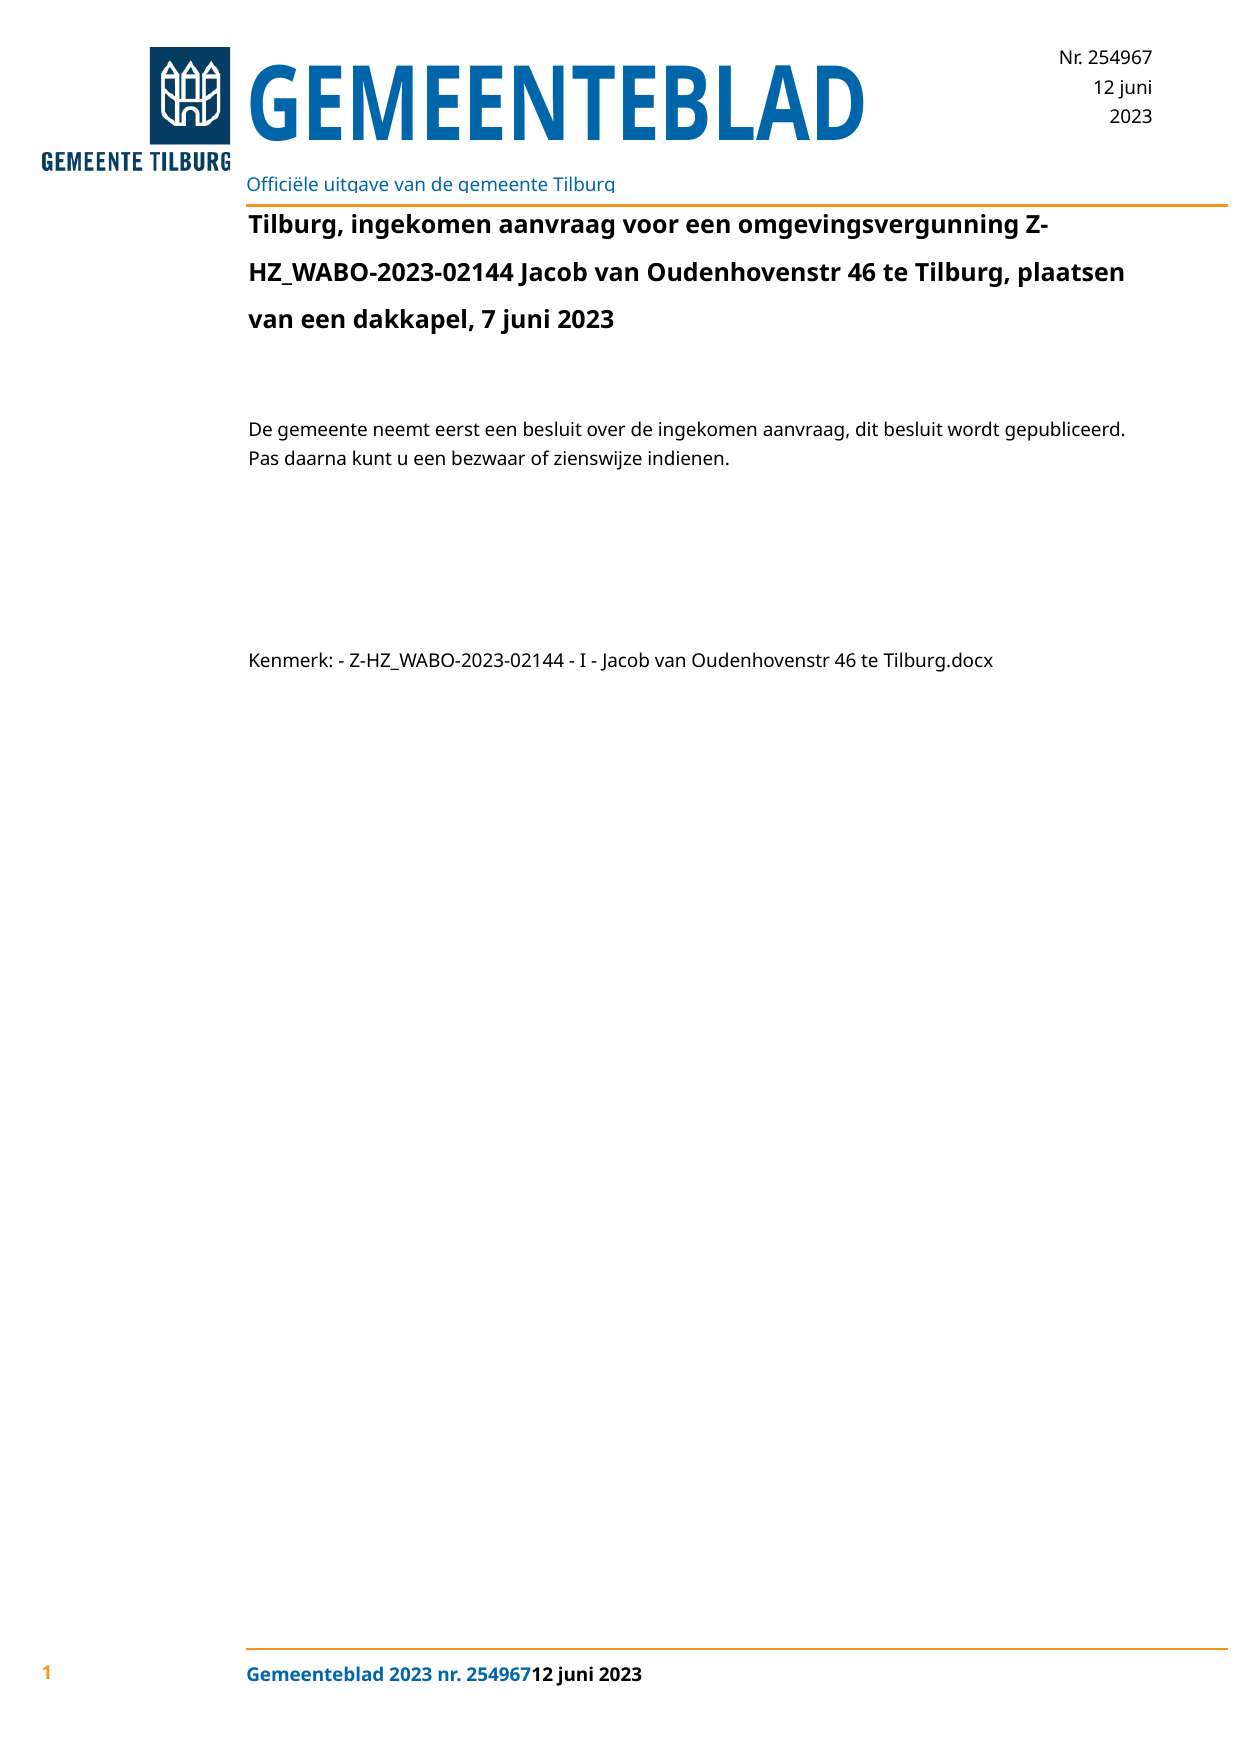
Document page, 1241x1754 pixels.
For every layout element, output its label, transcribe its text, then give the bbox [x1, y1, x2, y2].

text Kenmerk: - Z-HZ_WABO-2023-02144 - I - Jacob van Oudenhovenstr 46 te Tilburg.docx [248, 647, 1152, 673]
text Tilburg, ingekomen aanvraag voor een omgevingsvergunning Z-HZ_WABO-2023-02144 Jacob van Oudenhovenstr 46 te Tilburg, plaatsen van een dakkapel, 7 juni 2023 [248, 207, 1152, 336]
text De gemeente neemt eerst een besluit over de ingekomen aanvraag, dit besluit wordt gepubliceerd. Pas daarna kunt u een bezwaar of zienswijze indienen. [248, 416, 1152, 471]
picture [41, 47, 231, 172]
